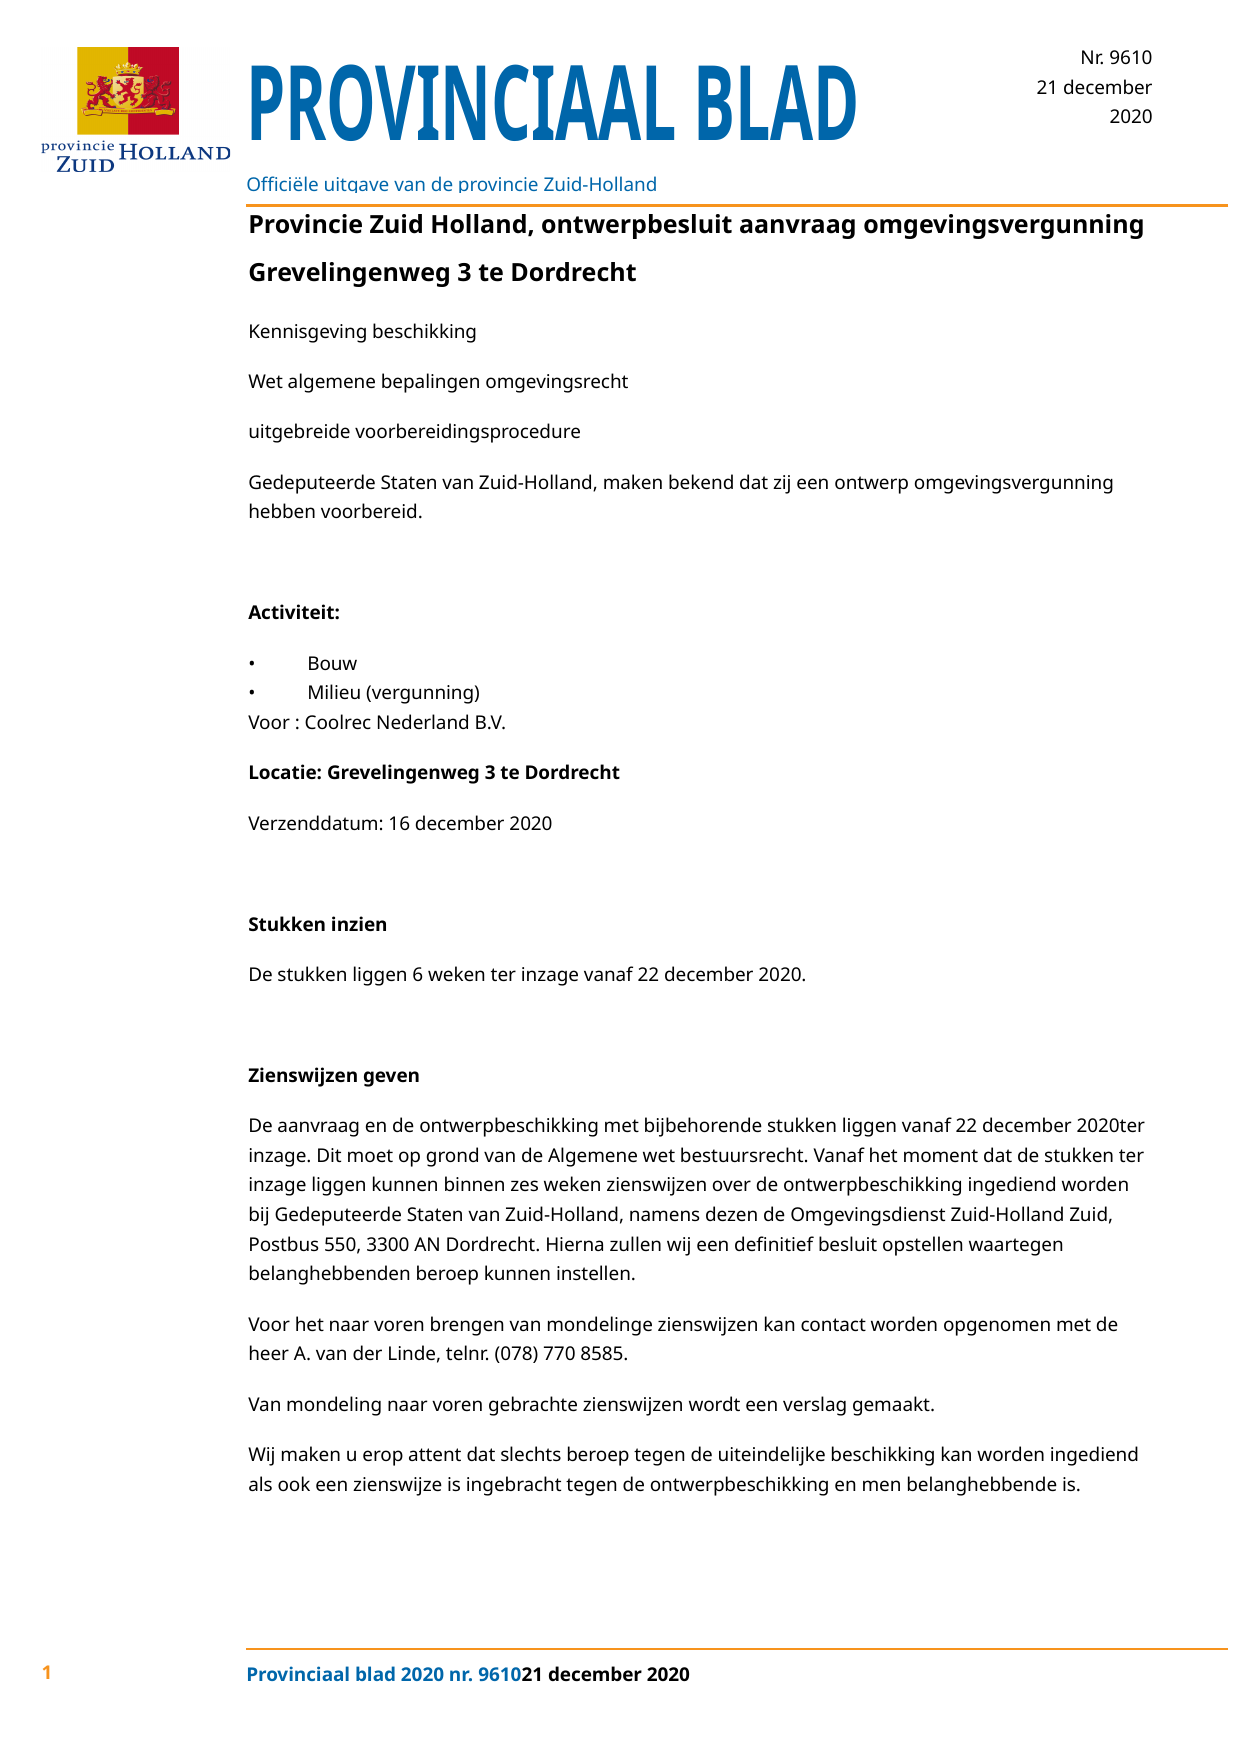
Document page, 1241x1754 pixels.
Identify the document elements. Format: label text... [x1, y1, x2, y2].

text Activiteit: [248, 599, 1152, 625]
text Kennisgeving beschikking [248, 318, 1152, 344]
list Milieu (vergunning) [248, 679, 1152, 705]
text Locatie: Grevelingenweg 3 te Dordrecht [248, 759, 1152, 785]
text Wet algemene bepalingen omgevingsrecht [248, 368, 1152, 394]
text Provincie Zuid Holland, ontwerpbesluit aanvraag omgevingsvergunning Grevelingenweg 3 te Dordrecht [248, 207, 1152, 288]
text Voor : Coolrec Nederland B.V. [248, 709, 1152, 735]
text Verzenddatum: 16 december 2020 [248, 810, 1152, 836]
text Wij maken u erop attent dat slechts beroep tegen de uiteindelijke beschikking kan worden ingediend als ook een zienswijze is ingebracht tegen de ontwerpbeschikking en men belanghebbende is. [248, 1441, 1152, 1497]
text De aanvraag en de ontwerpbeschikking met bijbehorende stukken liggen vanaf 22 december 2020ter inzage. Dit moet op grond van de Algemene wet bestuursrecht. Vanaf het moment dat de stukken ter inzage liggen kunnen binnen zes weken zienswijzen over de ontwerpbeschikking ingediend worden bij Gedeputeerde Staten van Zuid-Holland, namens dezen de Omgevingsdienst Zuid-Holland Zuid, Postbus 550, 3300 AN Dordrecht. Hierna zullen wij een definitief besluit opstellen waartegen belanghebbenden beroep kunnen instellen. [248, 1112, 1152, 1286]
text Voor het naar voren brengen van mondelinge zienswijzen kan contact worden opgenomen met de heer A. van der Linde, telnr. (078) 770 8585. [248, 1311, 1152, 1366]
text uitgebreide voorbereidingsprocedure [248, 419, 1152, 444]
list Bouw [248, 650, 1152, 676]
text Zienswijzen geven [248, 1062, 1152, 1088]
text Gedeputeerde Staten van Zuid-Holland, maken bekend dat zij een ontwerp omgevingsvergunning hebben voorbereid. [248, 469, 1152, 524]
text Van mondeling naar voren gebrachte zienswijzen wordt een verslag gemaakt. [248, 1391, 1152, 1417]
picture [41, 47, 231, 172]
text Stukken inzien [248, 911, 1152, 937]
text De stukken liggen 6 weken ter inzage vanaf 22 december 2020. [248, 961, 1152, 987]
